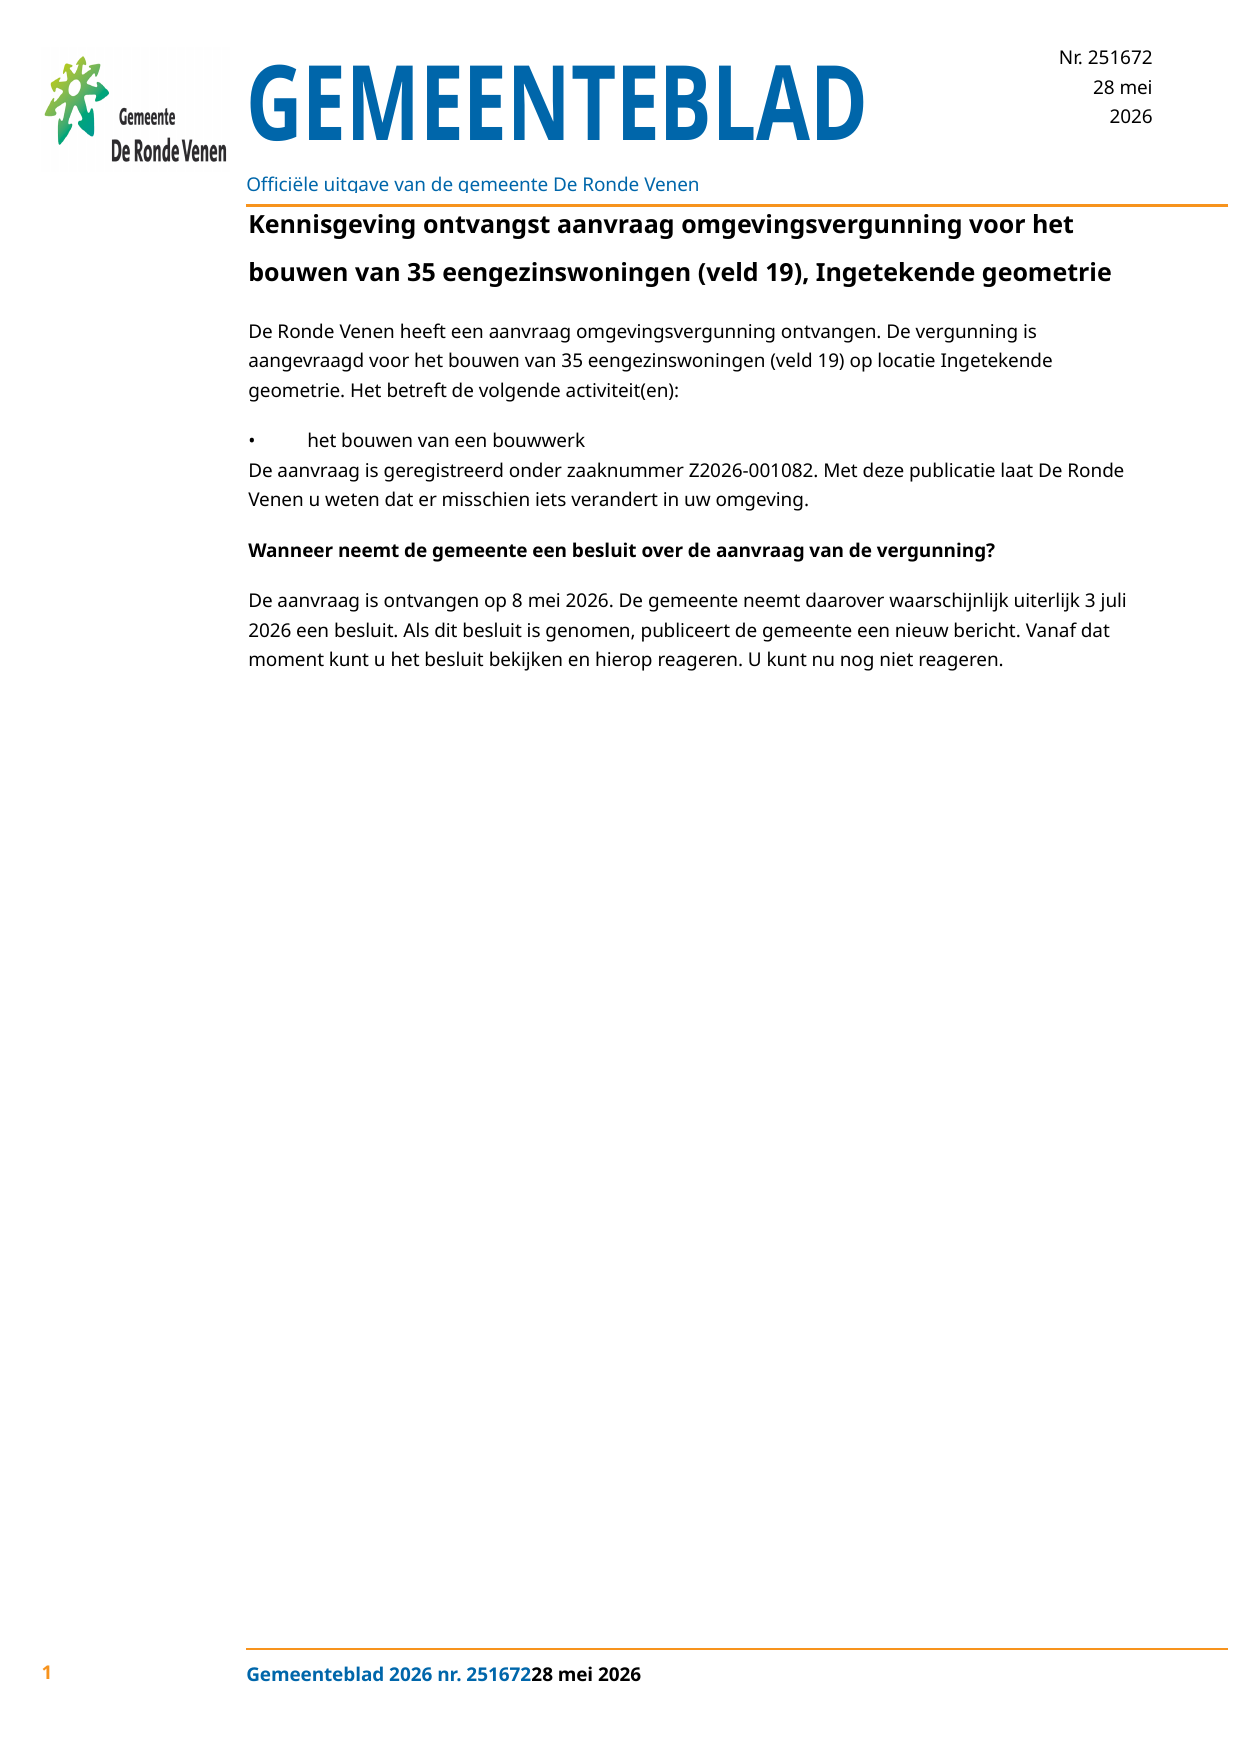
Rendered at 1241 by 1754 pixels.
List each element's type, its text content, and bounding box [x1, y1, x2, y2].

text De aanvraag is geregistreerd onder zaaknummer Z2026-001082. Met deze publicatie laat De Ronde Venen u weten dat er misschien iets verandert in uw omgeving. [248, 457, 1152, 512]
text Kennisgeving ontvangst aanvraag omgevingsvergunning voor het bouwen van 35 eengezinswoningen (veld 19), Ingetekende geometrie [248, 207, 1152, 288]
text De Ronde Venen heeft een aanvraag omgevingsvergunning ontvangen. De vergunning is aangevraagd voor het bouwen van 35 eengezinswoningen (veld 19) op locatie Ingetekende geometrie. Het betreft de volgende activiteit(en): [248, 318, 1152, 403]
picture [41, 47, 231, 172]
text Wanneer neemt de gemeente een besluit over de aanvraag van de vergunning? [248, 537, 1152, 563]
text De aanvraag is ontvangen op 8 mei 2026. De gemeente neemt daarover waarschijnlijk uiterlijk 3 juli 2026 een besluit. Als dit besluit is genomen, publiceert de gemeente een nieuw bericht. Vanaf dat moment kunt u het besluit bekijken en hierop reageren. U kunt nu nog niet reageren. [248, 587, 1152, 672]
list het bouwen van een bouwwerk [248, 427, 1152, 453]
